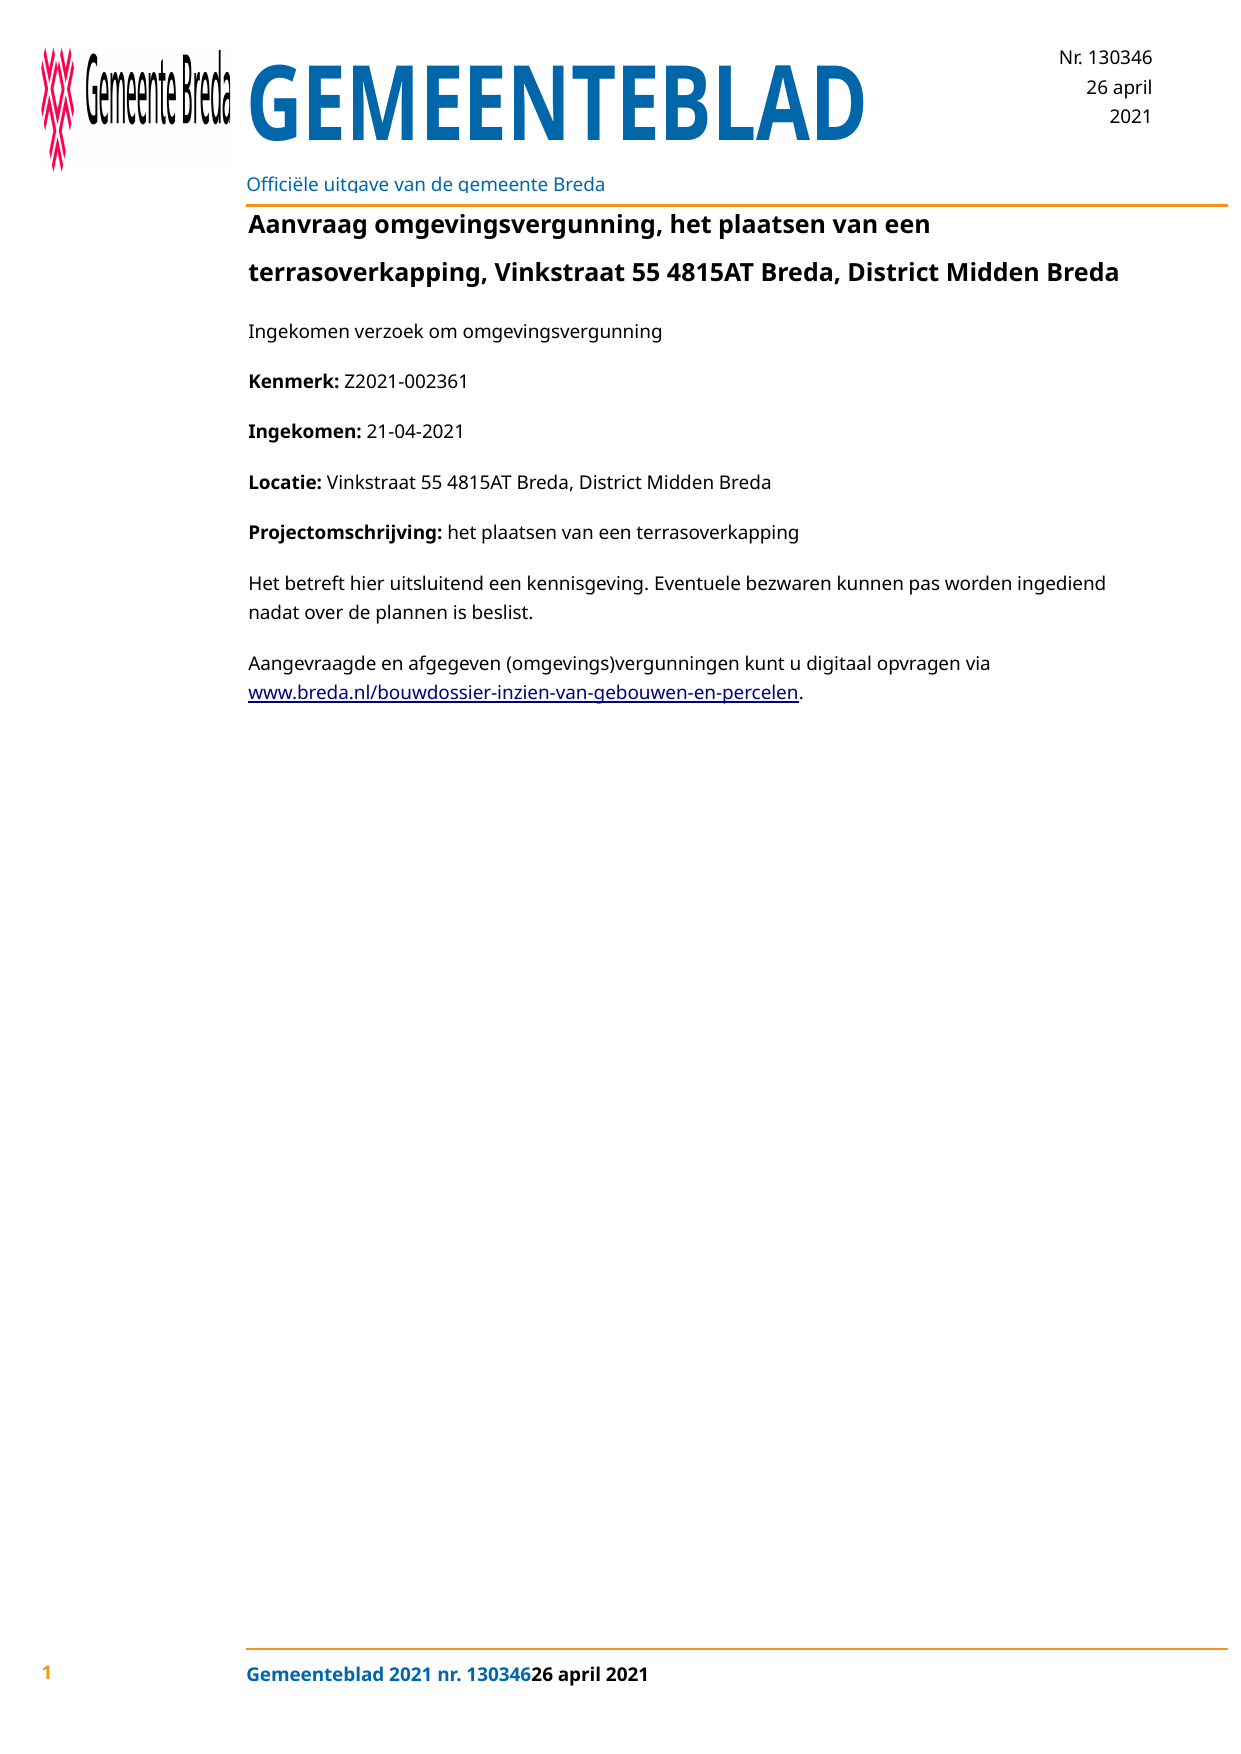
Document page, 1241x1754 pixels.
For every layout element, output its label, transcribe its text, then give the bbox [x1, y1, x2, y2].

text Ingekomen verzoek om omgevingsvergunning [248, 318, 1152, 344]
text Aanvraag omgevingsvergunning, het plaatsen van een terrasoverkapping, Vinkstraat 55 4815AT Breda, District Midden Breda [248, 207, 1152, 288]
text Aangevraagde en afgegeven (omgevings)vergunningen kunt u digitaal opvragen via www.breda.nl/bouwdossier-inzien-van-gebouwen-en-percelen. [248, 650, 1152, 705]
text Kenmerk: Z2021-002361 [248, 368, 1152, 394]
text Ingekomen: 21-04-2021 [248, 419, 1152, 444]
text Locatie: Vinkstraat 55 4815AT Breda, District Midden Breda [248, 469, 1152, 495]
text Het betreft hier uitsluitend een kennisgeving. Eventuele bezwaren kunnen pas worden ingediend nadat over de plannen is beslist. [248, 570, 1152, 625]
text Projectomschrijving: het plaatsen van een terrasoverkapping [248, 519, 1152, 545]
picture [41, 47, 231, 172]
